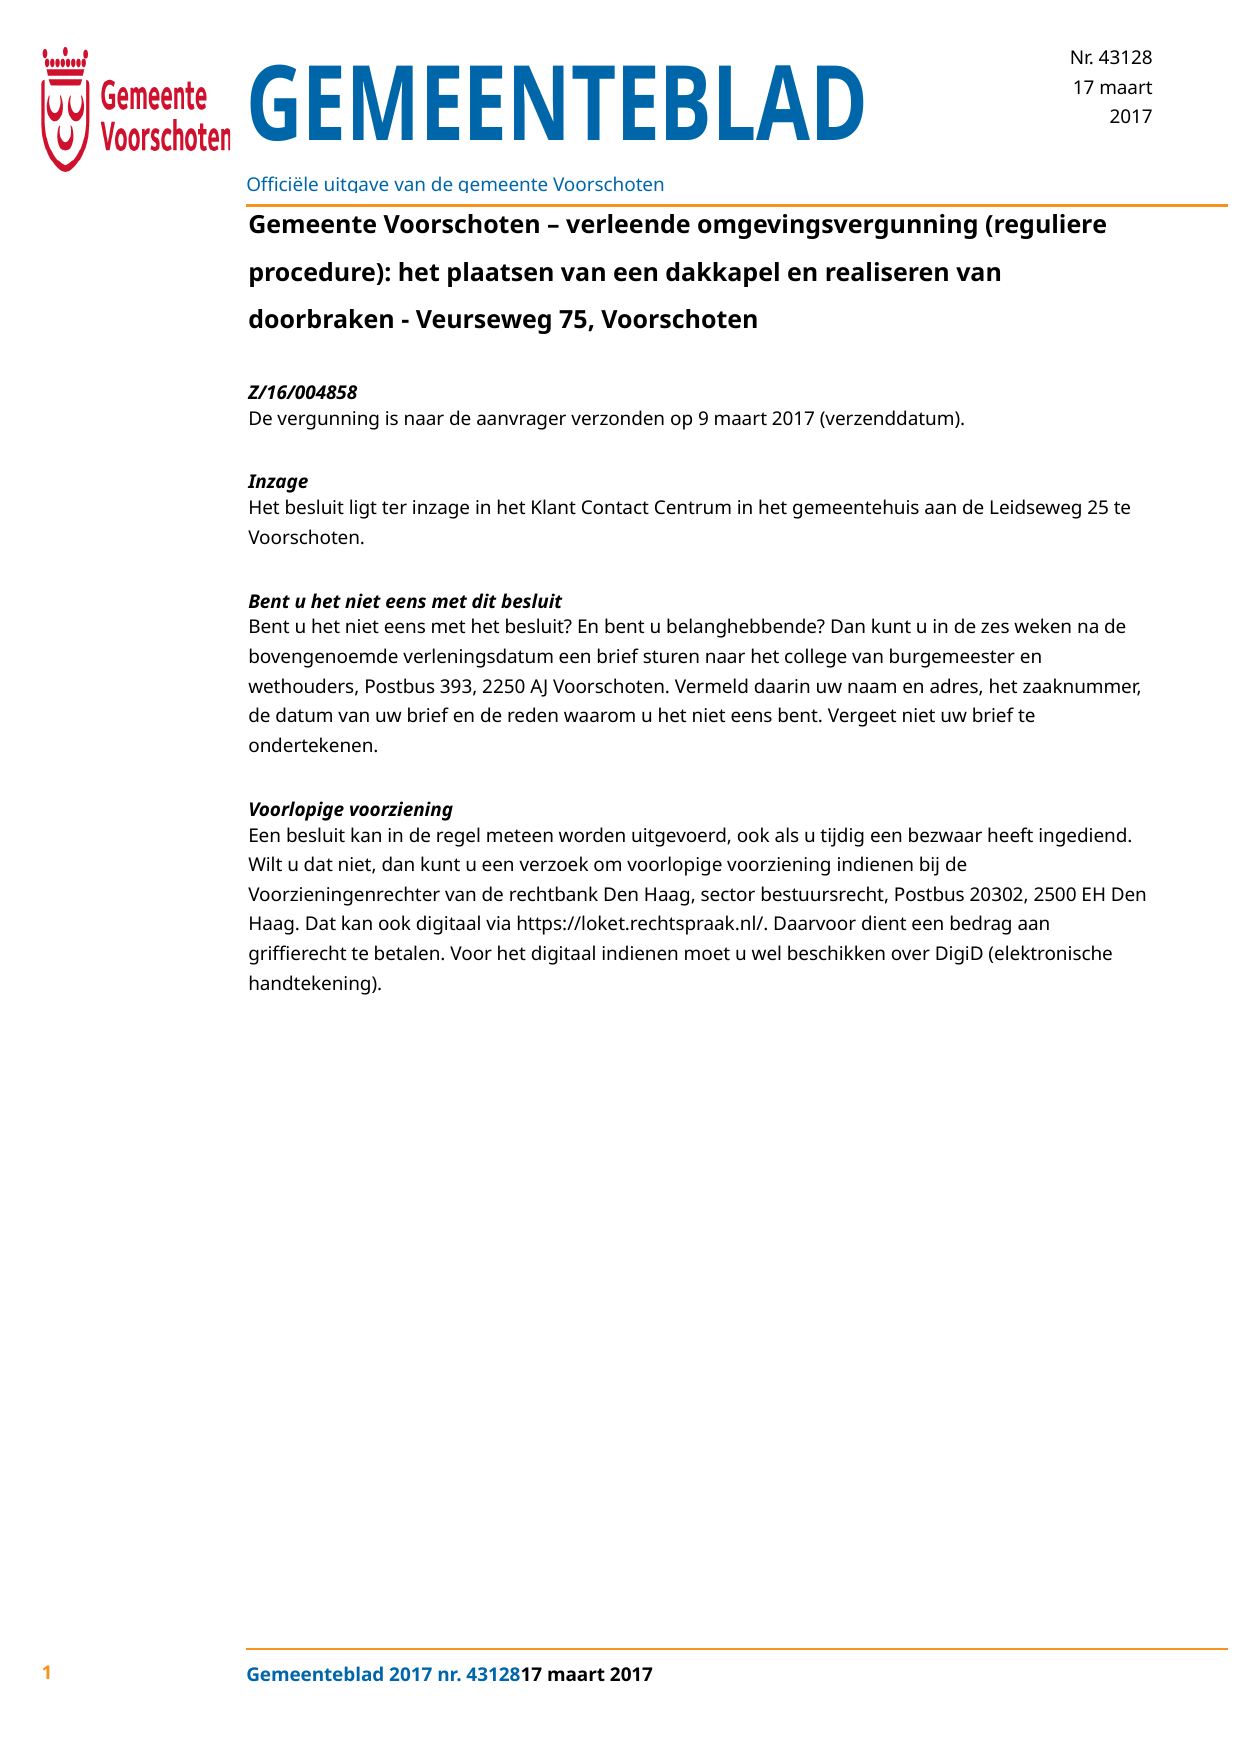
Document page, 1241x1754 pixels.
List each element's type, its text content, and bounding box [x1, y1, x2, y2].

picture [41, 47, 231, 172]
text Inzage [248, 469, 1152, 494]
text De vergunning is naar de aanvrager verzonden op 9 maart 2017 (verzenddatum). [248, 405, 1152, 431]
text Voorlopige voorziening [248, 796, 1152, 822]
text Bent u het niet eens met het besluit? En bent u belanghebbende? Dan kunt u in de zes weken na de bovengenoemde verleningsdatum een brief sturen naar het college van burgemeester en wethouders, Postbus 393, 2250 AJ Voorschoten. Vermeld daarin uw naam en adres, het zaaknummer, de datum van uw brief en de reden waarom u het niet eens bent. Vergeet niet uw brief te ondertekenen. [248, 614, 1152, 758]
text Bent u het niet eens met dit besluit [248, 588, 1152, 614]
text Gemeente Voorschoten – verleende omgevingsvergunning (reguliere procedure): het plaatsen van een dakkapel en realiseren van doorbraken - Veurseweg 75, Voorschoten [248, 207, 1152, 336]
text Het besluit ligt ter inzage in het Klant Contact Centrum in het gemeentehuis aan de Leidseweg 25 te Voorschoten. [248, 494, 1152, 550]
text Z/16/004858 [248, 379, 1152, 405]
text Een besluit kan in de regel meteen worden uitgevoerd, ook als u tijdig een bezwaar heeft ingediend. Wilt u dat niet, dan kunt u een verzoek om voorlopige voorziening indienen bij de Voorzieningenrechter van de rechtbank Den Haag, sector bestuursrecht, Postbus 20302, 2500 EH Den Haag. Dat kan ook digitaal via https://loket.rechtspraak.nl/. Daarvoor dient een bedrag aan griffierecht te betalen. Voor het digitaal indienen moet u wel beschikken over DigiD (elektronische handtekening). [248, 822, 1152, 995]
